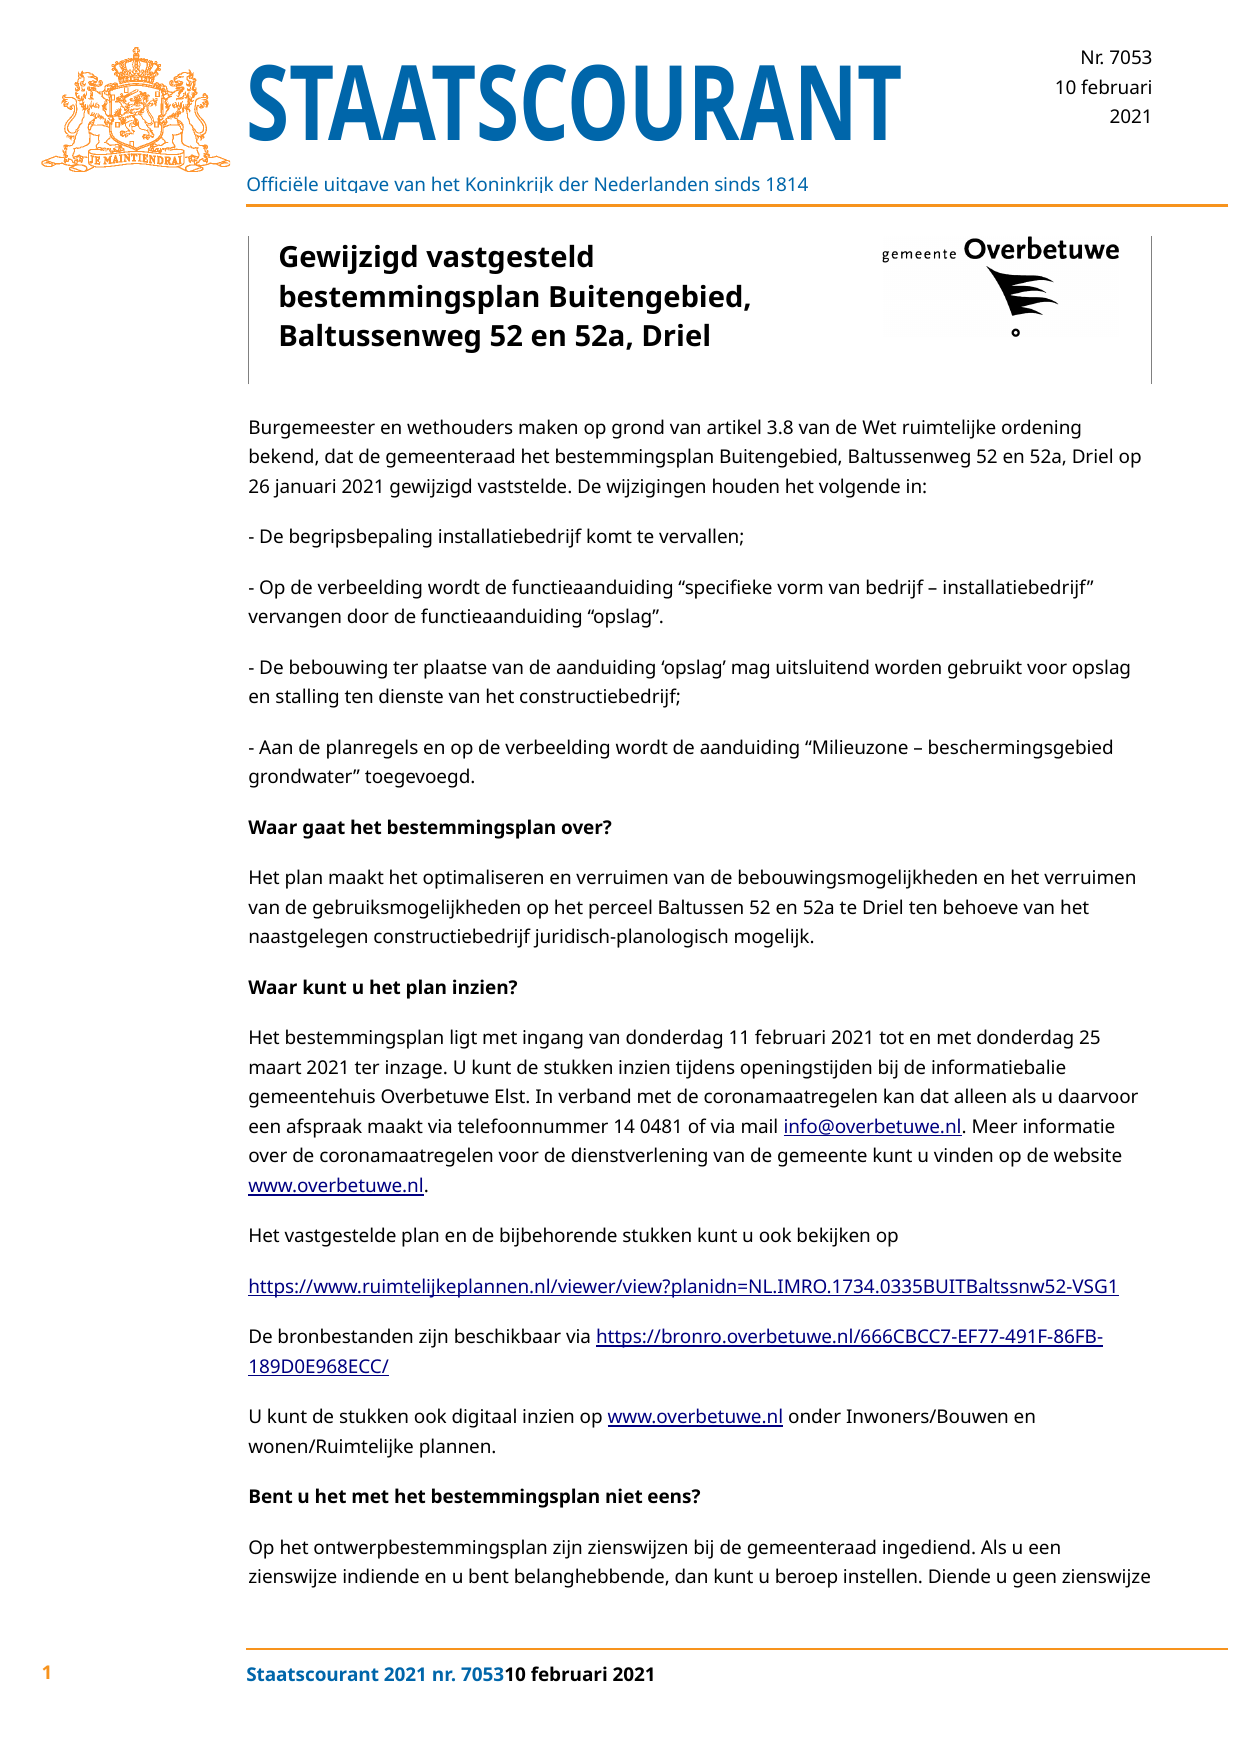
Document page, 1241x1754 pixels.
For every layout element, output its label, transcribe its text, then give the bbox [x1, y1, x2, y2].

text De bronbestanden zijn beschikbaar via https://bronro.overbetuwe.nl/666CBCC7-EF77-491F-86FB-189D0E968ECC/ [248, 1323, 1152, 1379]
table_header Gewijzigd vastgesteld bestemmingsplan Buitengebied, Baltussenweg 52 en 52a, Driel [249, 236, 850, 384]
text - De begripsbepaling installatiebedrijf komt te vervallen; [248, 523, 1152, 549]
text Op het ontwerpbestemmingsplan zijn zienswijzen bij de gemeenteraad ingediend. Als u een zienswijze indiende en u bent belanghebbende, dan kunt u beroep instellen. Diende u geen zienswijze [248, 1534, 1152, 1589]
text Het vastgestelde plan en de bijbehorende stukken kunt u ook bekijken op [248, 1223, 1152, 1248]
text Het plan maakt het optimaliseren en verruimen van de bebouwingsmogelijkheden en het verruimen van de gebruiksmogelijkheden op het perceel Baltussen 52 en 52a te Driel ten behoeve van het naastgelegen constructiebedrijf juridisch-planologisch mogelijk. [248, 864, 1152, 949]
text Waar gaat het bestemmingsplan over? [248, 814, 1152, 840]
text - Op de verbeelding wordt de functieaanduiding “specifieke vorm van bedrijf – installatiebedrijf” vervangen door de functieaanduiding “opslag”. [248, 574, 1152, 629]
text Bent u het met het bestemmingsplan niet eens? [248, 1483, 1152, 1509]
text Het bestemmingsplan ligt met ingang van donderdag 11 februari 2021 tot en met donderdag 25 maart 2021 ter inzage. U kunt de stukken inzien tijdens openingstijden bij de informatiebalie gemeentehuis Overbetuwe Elst. In verband met de coronamaatregelen kan dat alleen als u daarvoor een afspraak maakt via telefoonnummer 14 0481 of via mail info@overbetuwe.nl. Meer informatie over de coronamaatregelen voor de dienstverlening van de gemeente kunt u vinden op de website www.overbetuwe.nl. [248, 1024, 1152, 1198]
text Burgemeester en wethouders maken op grond van artikel 3.8 van de Wet ruimtelijke ordening bekend, dat de gemeenteraad het bestemmingsplan Buitengebied, Baltussenweg 52 en 52a, Driel op 26 januari 2021 gewijzigd vaststelde. De wijzigingen houden het volgende in: [248, 414, 1152, 499]
text U kunt de stukken ook digitaal inzien op www.overbetuwe.nl onder Inwoners/Bouwen en wonen/Ruimtelijke plannen. [248, 1403, 1152, 1459]
text Waar kunt u het plan inzien? [248, 974, 1152, 1000]
picture [882, 236, 1119, 337]
picture [41, 47, 231, 172]
table_header [850, 236, 1151, 384]
text - Aan de planregels en op de verbeelding wordt de aanduiding “Milieuzone – beschermingsgebied grondwater” toegevoegd. [248, 734, 1152, 789]
text - De bebouwing ter plaatse van de aanduiding ‘opslag’ mag uitsluitend worden gebruikt voor opslag en stalling ten dienste van het constructiebedrijf; [248, 654, 1152, 709]
text https://www.ruimtelijkeplannen.nl/viewer/view?planidn=NL.IMRO.1734.0335BUITBaltssnw52-VSG1 [248, 1273, 1152, 1299]
